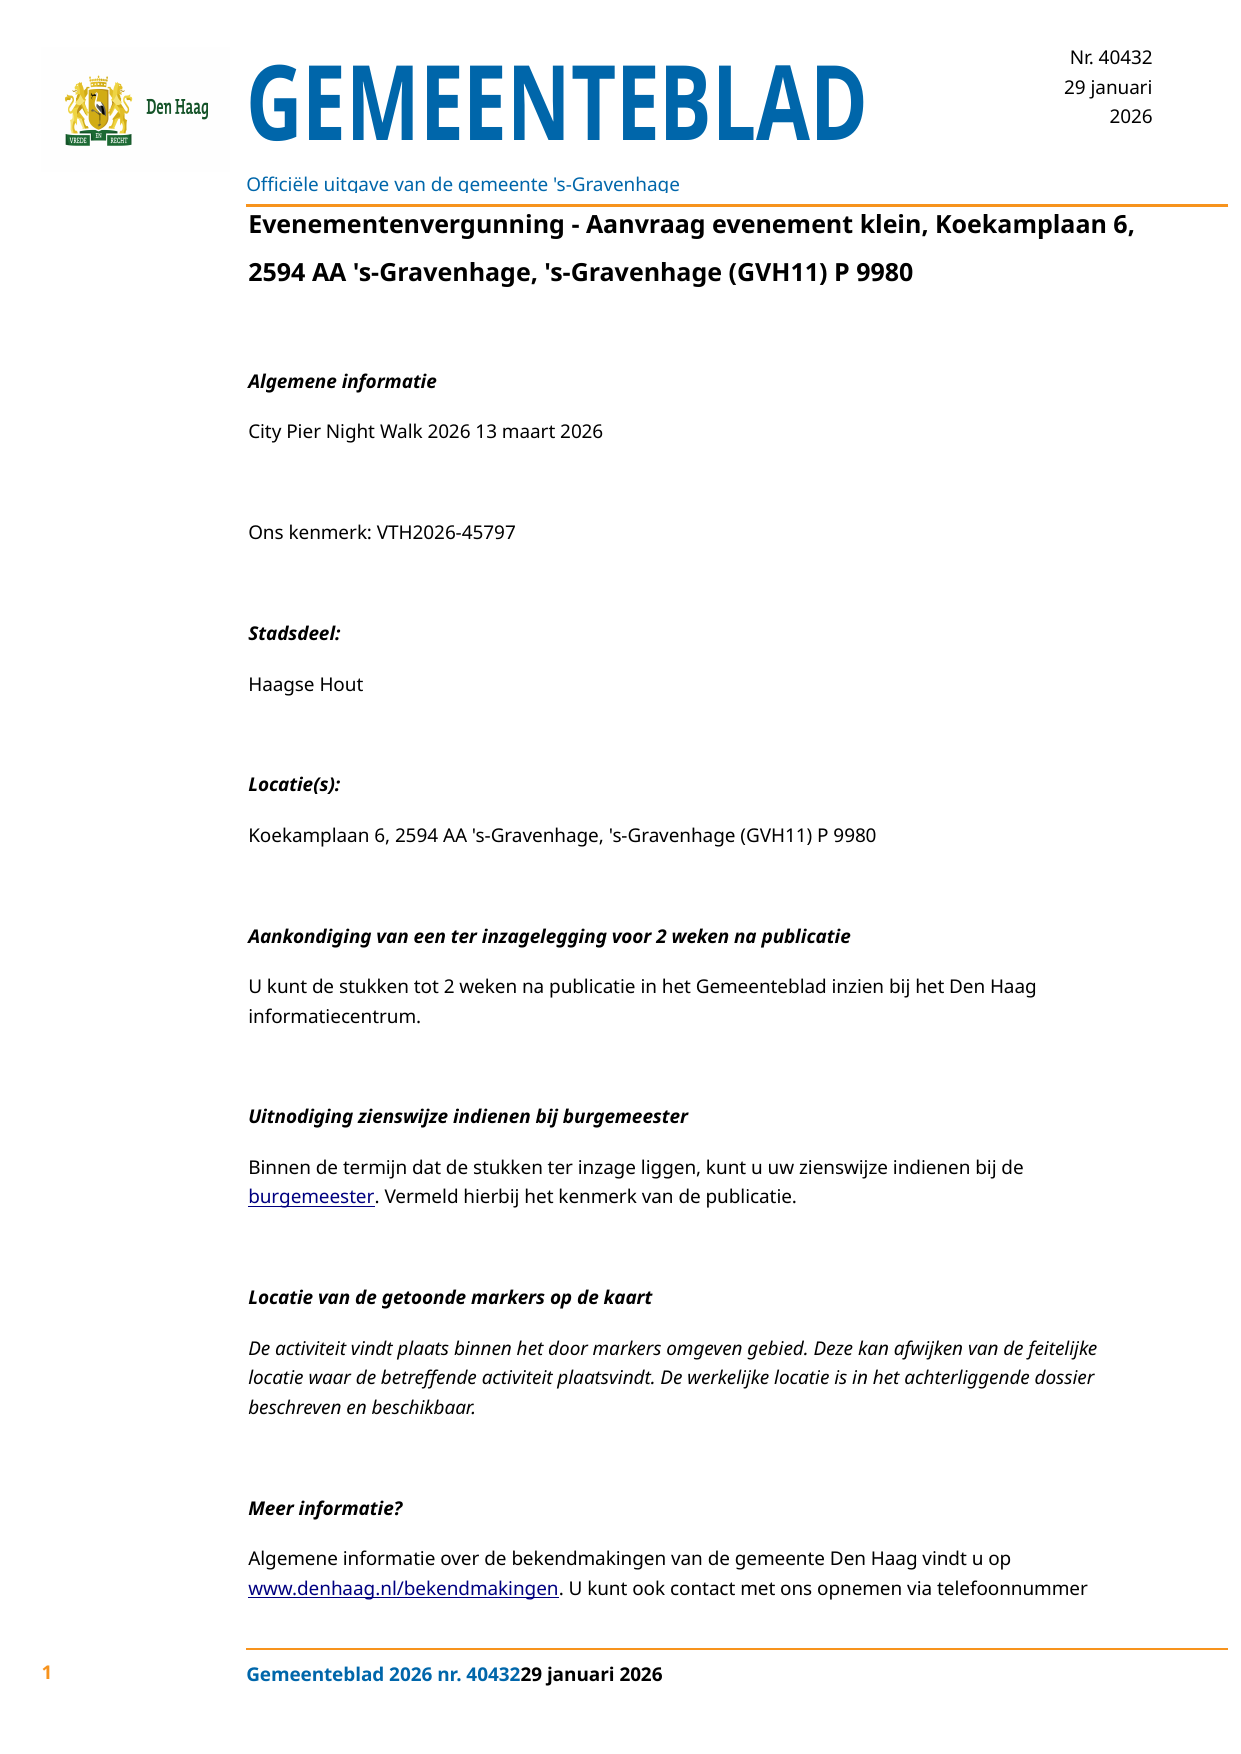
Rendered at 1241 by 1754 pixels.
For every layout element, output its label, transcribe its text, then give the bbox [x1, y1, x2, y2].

text Locatie van de getoonde markers op de kaart [248, 1284, 1152, 1310]
picture [41, 47, 231, 172]
text De activiteit vindt plaats binnen het door markers omgeven gebied. Deze kan afwijken van de feitelijke locatie waar de betreffende activiteit plaatsvindt. De werkelijke locatie is in het achterliggende dossier beschreven en beschikbaar. [248, 1335, 1152, 1420]
text Algemene informatie over de bekendmakingen van de gemeente Den Haag vindt u op www.denhaag.nl/bekendmakingen. U kunt ook contact met ons opnemen via telefoonnummer [248, 1545, 1152, 1601]
text Ons kenmerk: VTH2026-45797 [248, 519, 1152, 545]
text Aankondiging van een ter inzagelegging voor 2 weken na publicatie [248, 923, 1152, 949]
text Koekamplaan 6, 2594 AA 's-Gravenhage, 's-Gravenhage (GVH11) P 9980 [248, 822, 1152, 848]
text Locatie(s): [248, 772, 1152, 797]
text Haagse Hout [248, 671, 1152, 697]
text Evenementenvergunning - Aanvraag evenement klein, Koekamplaan 6, 2594 AA 's-Gravenhage, 's-Gravenhage (GVH11) P 9980 [248, 207, 1152, 288]
text Stadsdeel: [248, 620, 1152, 646]
text City Pier Night Walk 2026 13 maart 2026 [248, 419, 1152, 444]
text Binnen de termijn dat de stukken ter inzage liggen, kunt u uw zienswijze indienen bij de burgemeester. Vermeld hierbij het kenmerk van de publicatie. [248, 1154, 1152, 1209]
text Algemene informatie [248, 368, 1152, 394]
text Uitnodiging zienswijze indienen bij burgemeester [248, 1104, 1152, 1129]
text Meer informatie? [248, 1495, 1152, 1521]
text U kunt de stukken tot 2 weken na publicatie in het Gemeenteblad inzien bij het Den Haag informatiecentrum. [248, 973, 1152, 1029]
